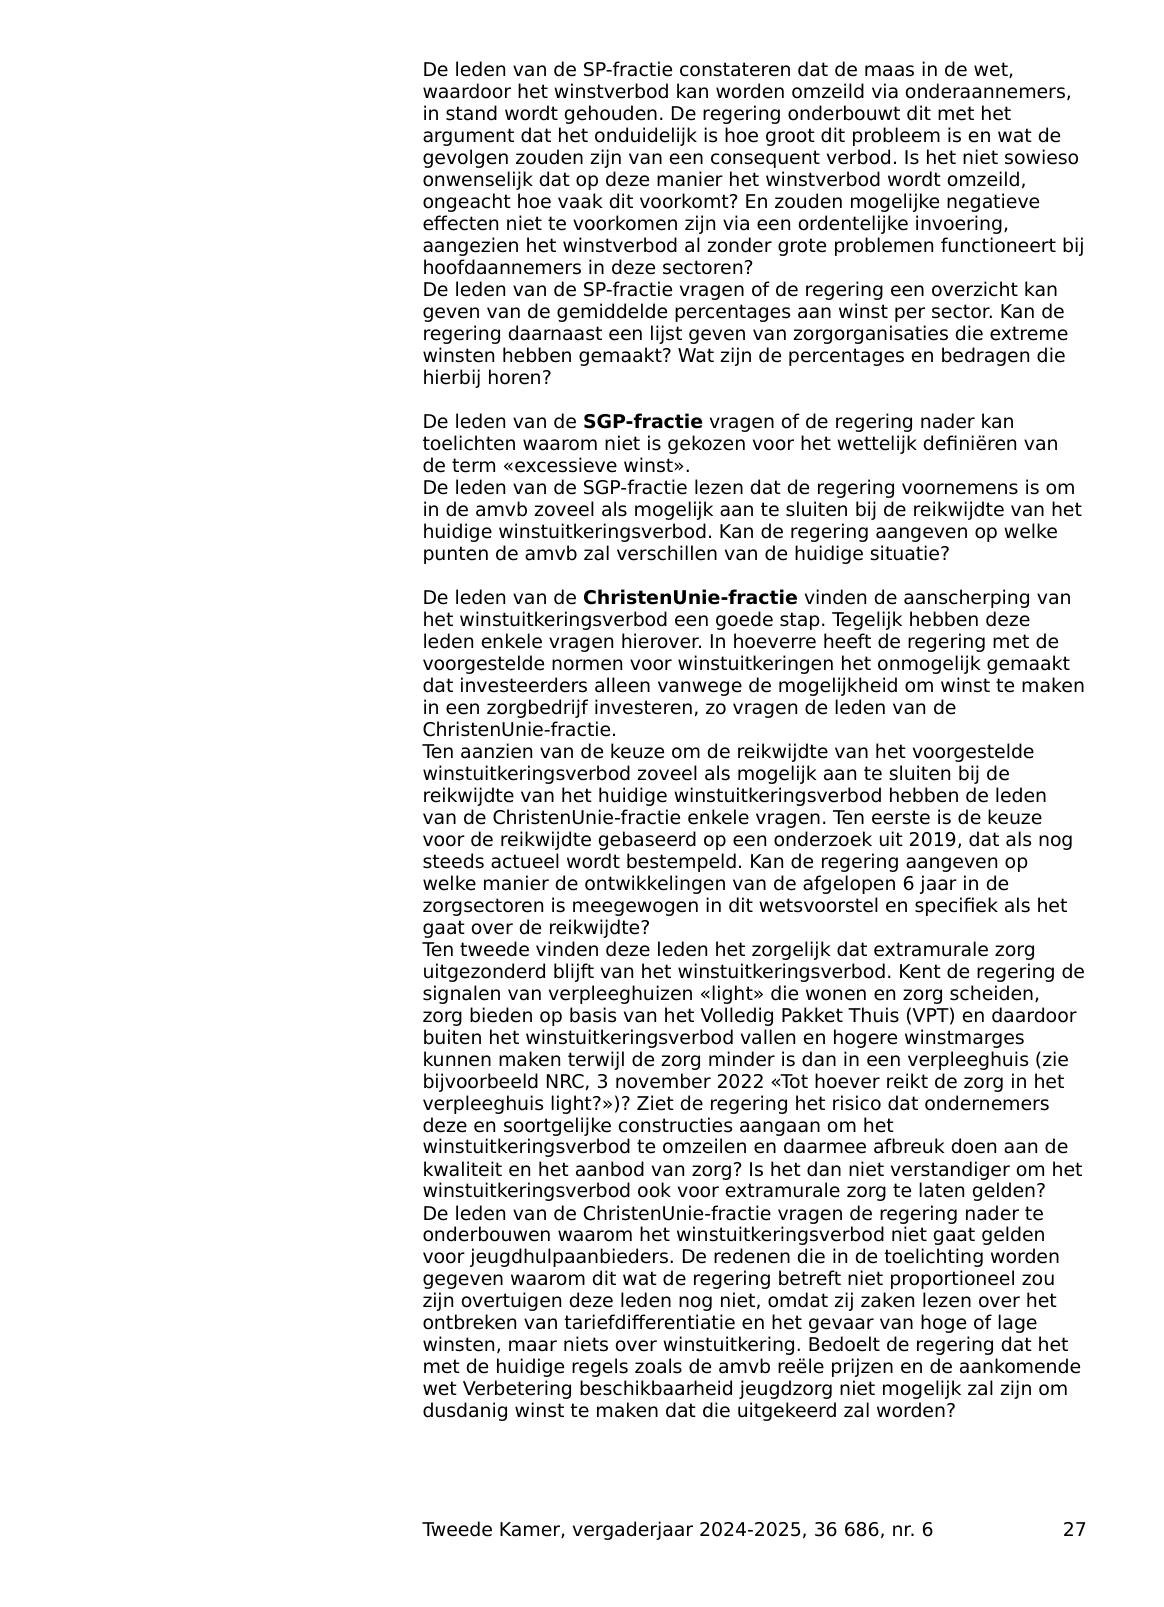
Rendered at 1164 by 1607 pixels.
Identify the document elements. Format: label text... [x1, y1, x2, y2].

text De leden van de SP-fractie constateren dat de maas in de wet, waardoor het winstverbod kan worden omzeild via onderaannemers, in stand wordt gehouden. De regering onderbouwt dit met het argument dat het onduidelijk is hoe groot dit probleem is en wat de gevolgen zouden zijn van een consequent verbod. Is het niet sowieso onwenselijk dat op deze manier het winstverbod wordt omzeild, ongeacht hoe vaak dit voorkomt? En zouden mogelijke negatieve effecten niet te voorkomen zijn via een ordentelijke invoering, aangezien het winstverbod al zonder grote problemen functioneert bij hoofdaannemers in deze sectoren? [422, 59, 1087, 279]
text De leden van de SGP-fractie vragen of de regering nader kan toelichten waarom niet is gekozen voor het wettelijk definiëren van de term «excessieve winst». [422, 411, 1087, 477]
text De leden van de SP-fractie vragen of de regering een overzicht kan geven van de gemiddelde percentages aan winst per sector. Kan de regering daarnaast een lijst geven van zorgorganisaties die extreme winsten hebben gemaakt? Wat zijn de percentages en bedragen die hierbij horen? [422, 279, 1087, 389]
text De leden van de SGP-fractie lezen dat de regering voornemens is om in de amvb zoveel als mogelijk aan te sluiten bij de reikwijdte van het huidige winstuitkeringsverbod. Kan de regering aangeven op welke punten de amvb zal verschillen van de huidige situatie? [422, 477, 1087, 565]
text De leden van de ChristenUnie-fractie vragen de regering nader te onderbouwen waarom het winstuitkeringsverbod niet gaat gelden voor jeugdhulpaanbieders. De redenen die in de toelichting worden gegeven waarom dit wat de regering betreft niet proportioneel zou zijn overtuigen deze leden nog niet, omdat zij zaken lezen over het ontbreken van tariefdifferentiatie en het gevaar van hoge of lage winsten, maar niets over winstuitkering. Bedoelt de regering dat het met de huidige regels zoals de amvb reële prijzen en de aankomende wet Verbetering beschikbaarheid jeugdzorg niet mogelijk zal zijn om dusdanig winst te maken dat die uitgekeerd zal worden? [422, 1202, 1087, 1422]
text Ten tweede vinden deze leden het zorgelijk dat extramurale zorg uitgezonderd blijft van het winstuitkeringsverbod. Kent de regering de signalen van verpleeghuizen «light» die wonen en zorg scheiden, zorg bieden op basis van het Volledig Pakket Thuis (VPT) en daardoor buiten het winstuitkeringsverbod vallen en hogere winstmarges kunnen maken terwijl de zorg minder is dan in een verpleeghuis (zie bijvoorbeeld NRC, 3 november 2022 «Tot hoever reikt de zorg in het verpleeghuis light?»)? Ziet de regering het risico dat ondernemers deze en soortgelijke constructies aangaan om het winstuitkeringsverbod te omzeilen en daarmee afbreuk doen aan de kwaliteit en het aanbod van zorg? Is het dan niet verstandiger om het winstuitkeringsverbod ook voor extramurale zorg te laten gelden? [422, 939, 1087, 1202]
text De leden van de ChristenUnie-fractie vinden de aanscherping van het winstuitkeringsverbod een goede stap. Tegelijk hebben deze leden enkele vragen hierover. In hoeverre heeft de regering met de voorgestelde normen voor winstuitkeringen het onmogelijk gemaakt dat investeerders alleen vanwege de mogelijkheid om winst te maken in een zorgbedrijf investeren, zo vragen de leden van de ChristenUnie-fractie. [422, 587, 1087, 741]
text Ten aanzien van de keuze om de reikwijdte van het voorgestelde winstuitkeringsverbod zoveel als mogelijk aan te sluiten bij de reikwijdte van het huidige winstuitkeringsverbod hebben de leden van de ChristenUnie-fractie enkele vragen. Ten eerste is de keuze voor de reikwijdte gebaseerd op een onderzoek uit 2019, dat als nog steeds actueel wordt bestempeld. Kan de regering aangeven op welke manier de ontwikkelingen van de afgelopen 6 jaar in de zorgsectoren is meegewogen in dit wetsvoorstel en specifiek als het gaat over de reikwijdte? [422, 741, 1087, 939]
